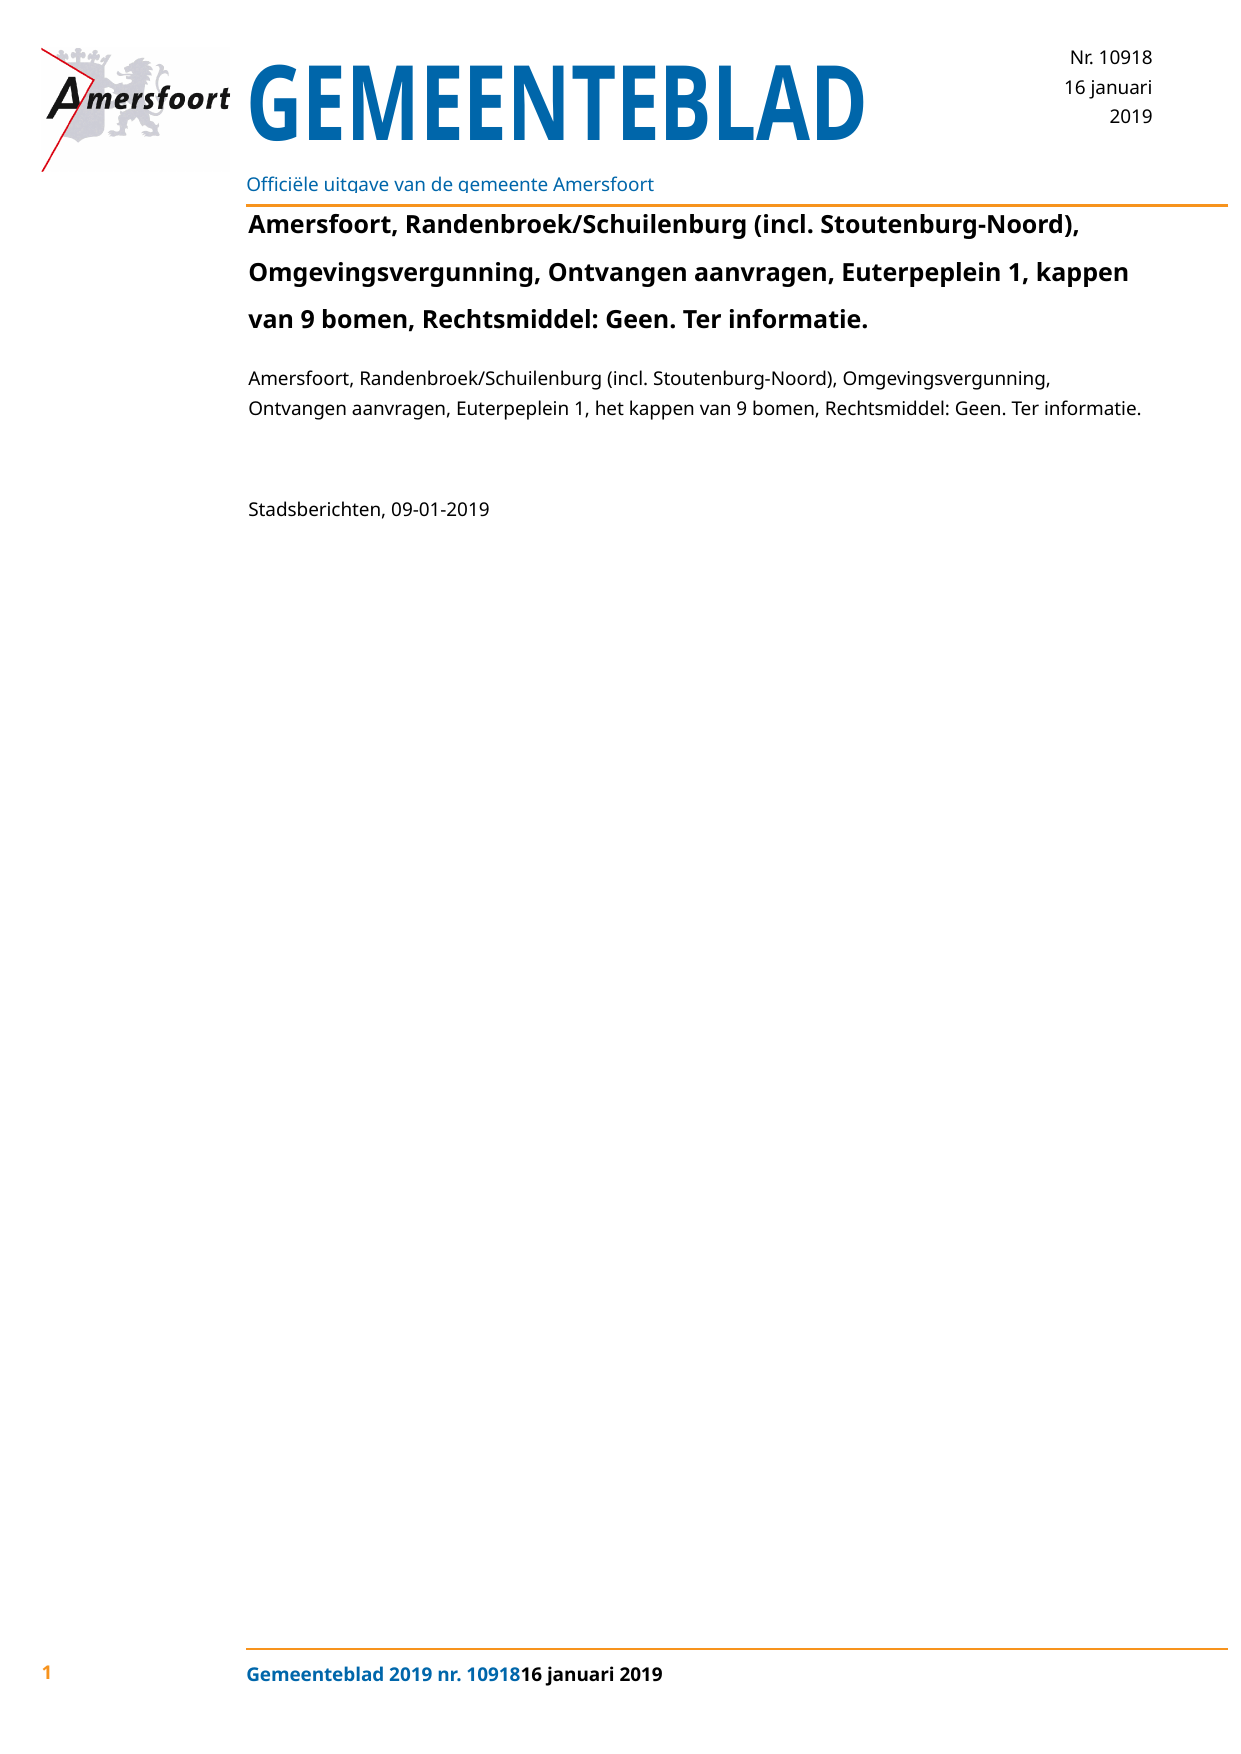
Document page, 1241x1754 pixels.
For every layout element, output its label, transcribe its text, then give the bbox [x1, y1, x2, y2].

picture [41, 47, 231, 172]
text Stadsberichten, 09-01-2019 [248, 496, 1152, 522]
text Amersfoort, Randenbroek/Schuilenburg (incl. Stoutenburg-Noord), Omgevingsvergunning, Ontvangen aanvragen, Euterpeplein 1, het kappen van 9 bomen, Rechtsmiddel: Geen. Ter informatie. [248, 366, 1152, 421]
text Amersfoort, Randenbroek/Schuilenburg (incl. Stoutenburg-Noord), Omgevingsvergunning, Ontvangen aanvragen, Euterpeplein 1, kappen van 9 bomen, Rechtsmiddel: Geen. Ter informatie. [248, 207, 1152, 336]
